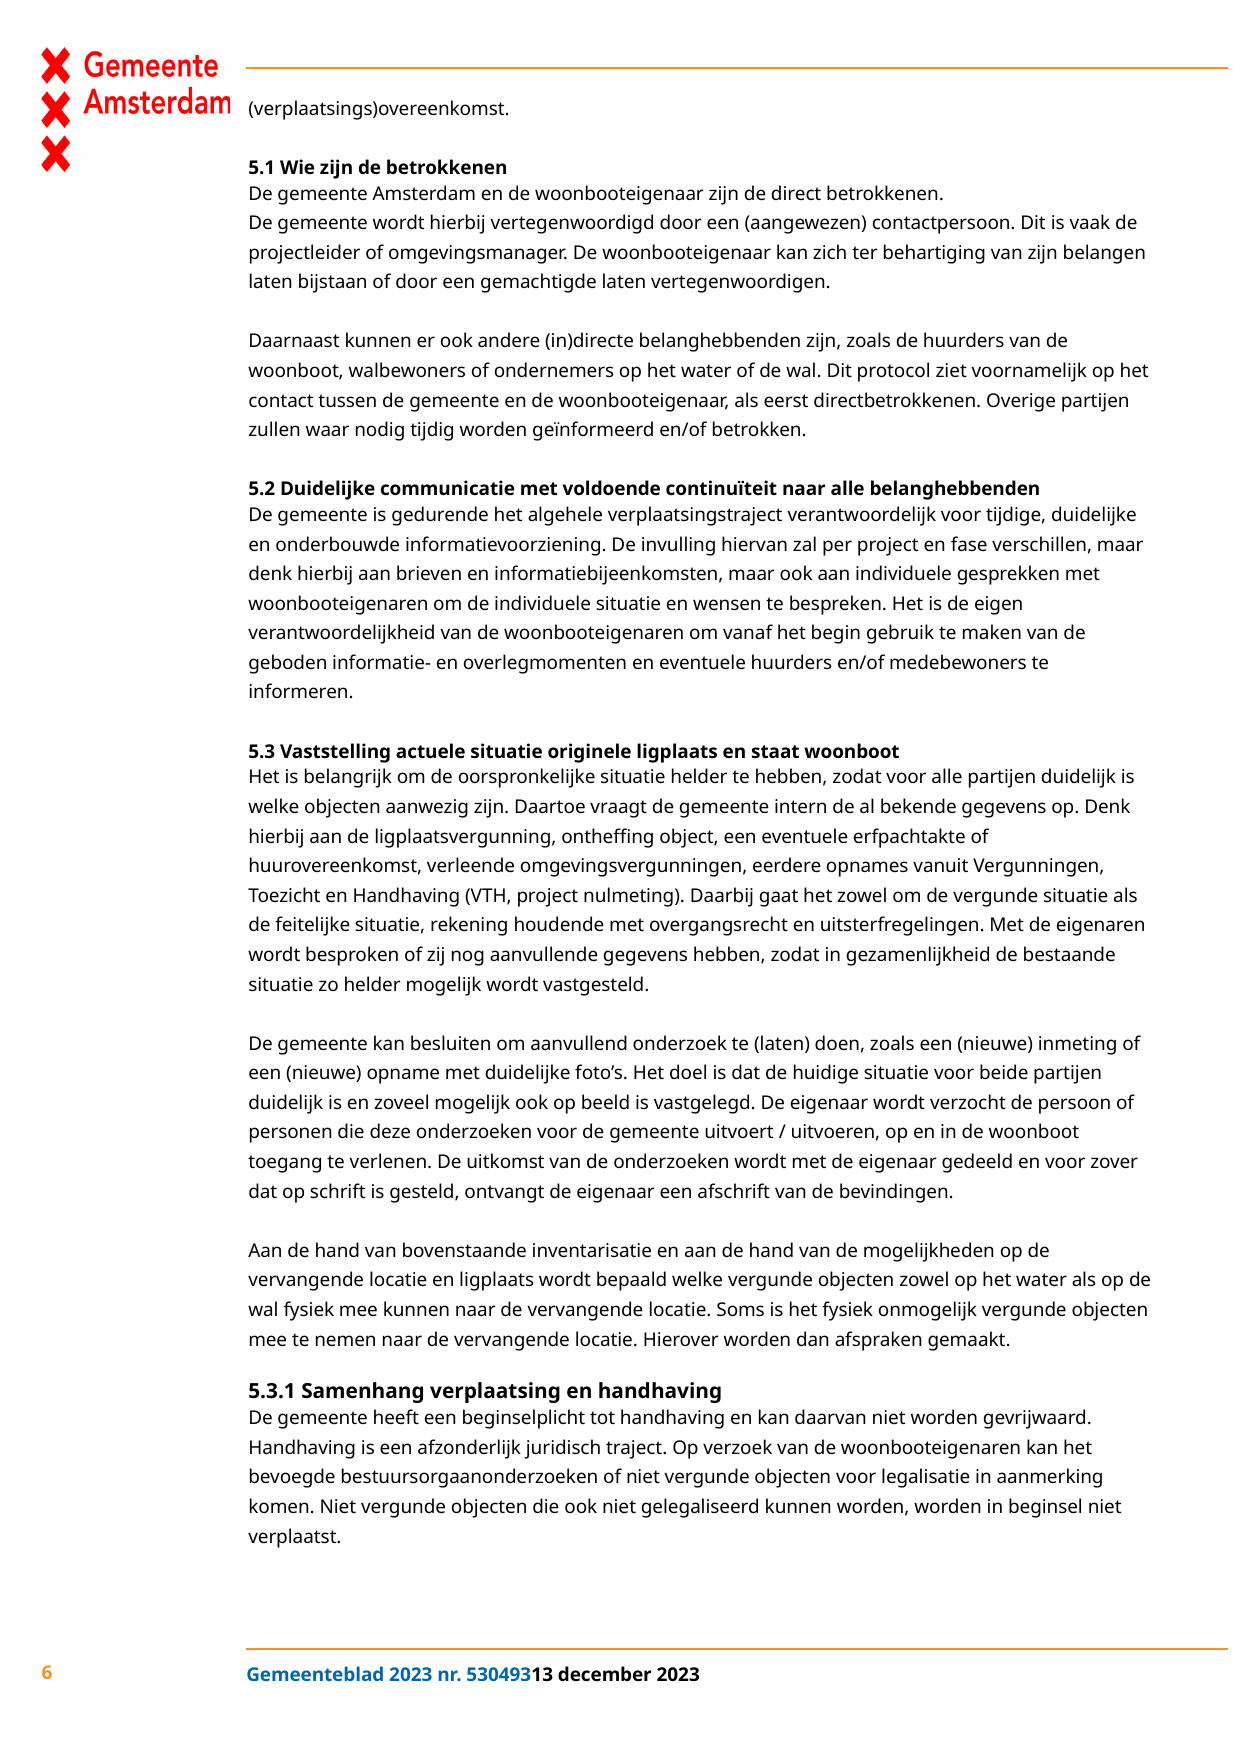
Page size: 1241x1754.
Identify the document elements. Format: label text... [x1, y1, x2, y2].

text Aan de hand van bovenstaande inventarisatie en aan de hand van de mogelijkheden op de vervangende locatie en ligplaats wordt bepaald welke vergunde objecten zowel op het water als op de wal fysiek mee kunnen naar de vervangende locatie. Soms is het fysiek onmogelijk vergunde objecten mee te nemen naar de vervangende locatie. Hierover worden dan afspraken gemaakt. [248, 1237, 1152, 1351]
text Daarnaast kunnen er ook andere (in)directe belanghebbenden zijn, zoals de huurders van de woonboot, walbewoners of ondernemers op het water of de wal. Dit protocol ziet voornamelijk op het contact tussen de gemeente en de woonbooteigenaar, als eerst directbetrokkenen. Overige partijen zullen waar nodig tijdig worden geïnformeerd en/of betrokken. [248, 328, 1152, 442]
text Het is belangrijk om de oorspronkelijke situatie helder te hebben, zodat voor alle partijen duidelijk is welke objecten aanwezig zijn. Daartoe vraagt de gemeente intern de al bekende gegevens op. Denk hierbij aan de ligplaatsvergunning, ontheffing object, een eventuele erfpachtakte of huurovereenkomst, verleende omgevingsvergunningen, eerdere opnames vanuit Vergunningen, Toezicht en Handhaving (VTH, project nulmeting). Daarbij gaat het zowel om de vergunde situatie als de feitelijke situatie, rekening houdende met overgangsrecht en uitsterfregelingen. Met de eigenaren wordt besproken of zij nog aanvullende gegevens hebben, zodat in gezamenlijkheid de bestaande situatie zo helder mogelijk wordt vastgesteld. [248, 764, 1152, 996]
text 5.2 Duidelijke communicatie met voldoende continuïteit naar alle belanghebbenden [248, 476, 1152, 501]
text 5.1 Wie zijn de betrokkenen [248, 154, 1152, 180]
text De gemeente heeft een beginselplicht tot handhaving en kan daarvan niet worden gevrijwaard. Handhaving is een afzonderlijk juridisch traject. Op verzoek van de woonbooteigenaren kan het bevoegde bestuursorgaanonderzoeken of niet vergunde objecten voor legalisatie in aanmerking komen. Niet vergunde objecten die ook niet gelegaliseerd kunnen worden, worden in beginsel niet verplaatst. [248, 1404, 1152, 1549]
text (verplaatsings)overeenkomst. [248, 95, 1152, 121]
text De gemeente is gedurende het algehele verplaatsingstraject verantwoordelijk voor tijdige, duidelijke en onderbouwde informatievoorziening. De invulling hiervan zal per project en fase verschillen, maar denk hierbij aan brieven en informatiebijeenkomsten, maar ook aan individuele gesprekken met woonbooteigenaren om de individuele situatie en wensen te bespreken. Het is de eigen verantwoordelijkheid van de woonbooteigenaren om vanaf het begin gebruik te maken van de geboden informatie- en overlegmomenten en eventuele huurders en/of medebewoners te informeren. [248, 501, 1152, 704]
text De gemeente kan besluiten om aanvullend onderzoek te (laten) doen, zoals een (nieuwe) inmeting of een (nieuwe) opname met duidelijke foto’s. Het doel is dat de huidige situatie voor beide partijen duidelijk is en zoveel mogelijk ook op beeld is vastgelegd. De eigenaar wordt verzocht de persoon of personen die deze onderzoeken voor de gemeente uitvoert / uitvoeren, op en in de woonboot toegang te verlenen. De uitkomst van de onderzoeken wordt met de eigenaar gedeeld en voor zover dat op schrift is gesteld, ontvangt de eigenaar een afschrift van de bevindingen. [248, 1030, 1152, 1203]
text De gemeente Amsterdam en de woonbooteigenaar zijn de direct betrokkenen. [248, 180, 1152, 205]
text 5.3.1 Samenhang verplaatsing en handhaving [248, 1376, 1152, 1404]
text 5.3 Vaststelling actuele situatie originele ligplaats en staat woonboot [248, 738, 1152, 764]
picture [41, 47, 231, 172]
text De gemeente wordt hierbij vertegenwoordigd door een (aangewezen) contactpersoon. Dit is vaak de projectleider of omgevingsmanager. De woonbooteigenaar kan zich ter behartiging van zijn belangen laten bijstaan of door een gemachtigde laten vertegenwoordigen. [248, 209, 1152, 294]
